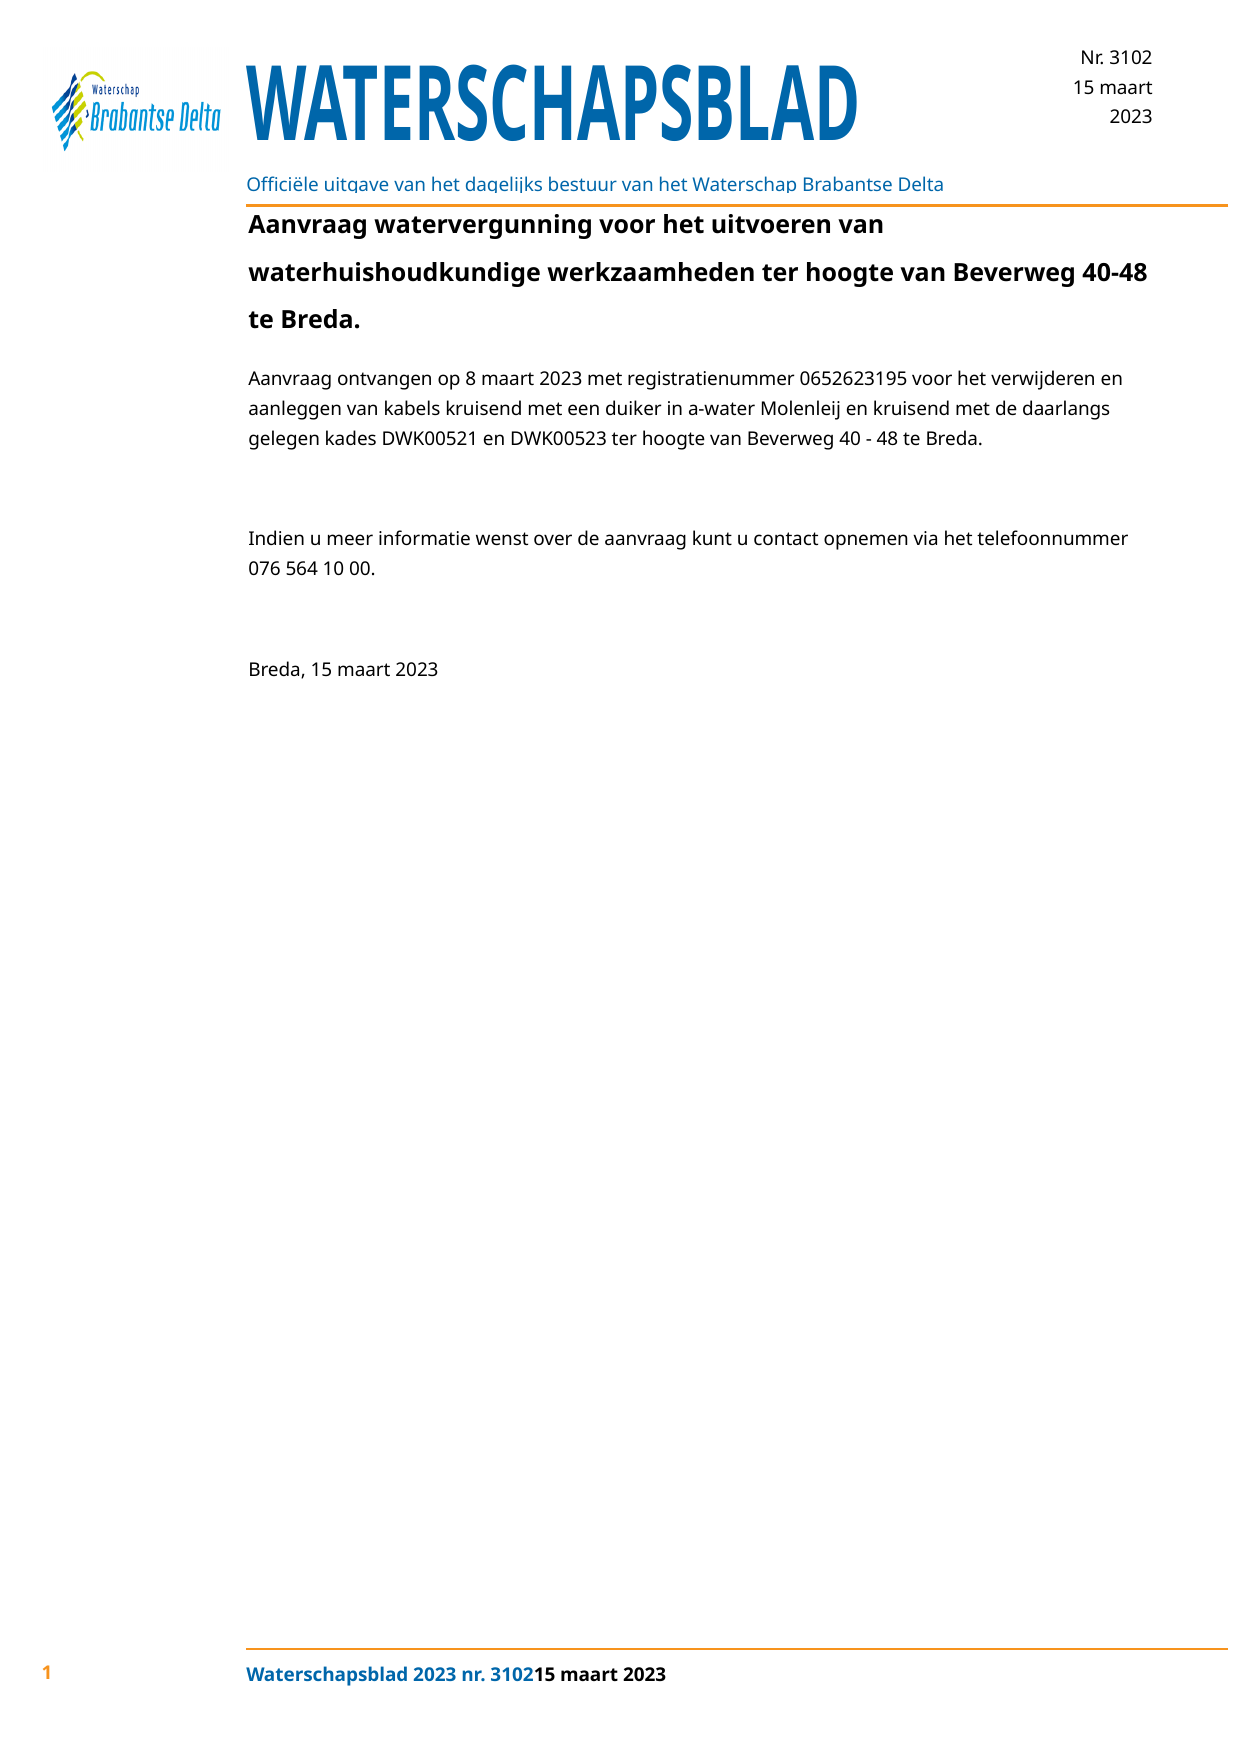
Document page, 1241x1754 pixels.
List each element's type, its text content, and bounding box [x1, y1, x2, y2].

picture [41, 47, 231, 172]
text Indien u meer informatie wenst over de aanvraag kunt u contact opnemen via het telefoonnummer 076 564 10 00. [248, 526, 1152, 581]
text Breda, 15 maart 2023 [248, 656, 1152, 682]
text Aanvraag ontvangen op 8 maart 2023 met registratienummer 0652623195 voor het verwijderen en aanleggen van kabels kruisend met een duiker in a-water Molenleij en kruisend met de daarlangs gelegen kades DWK00521 en DWK00523 ter hoogte van Beverweg 40 - 48 te Breda. [248, 366, 1152, 450]
text Aanvraag watervergunning voor het uitvoeren van waterhuishoudkundige werkzaamheden ter hoogte van Beverweg 40-48 te Breda. [248, 207, 1152, 336]
